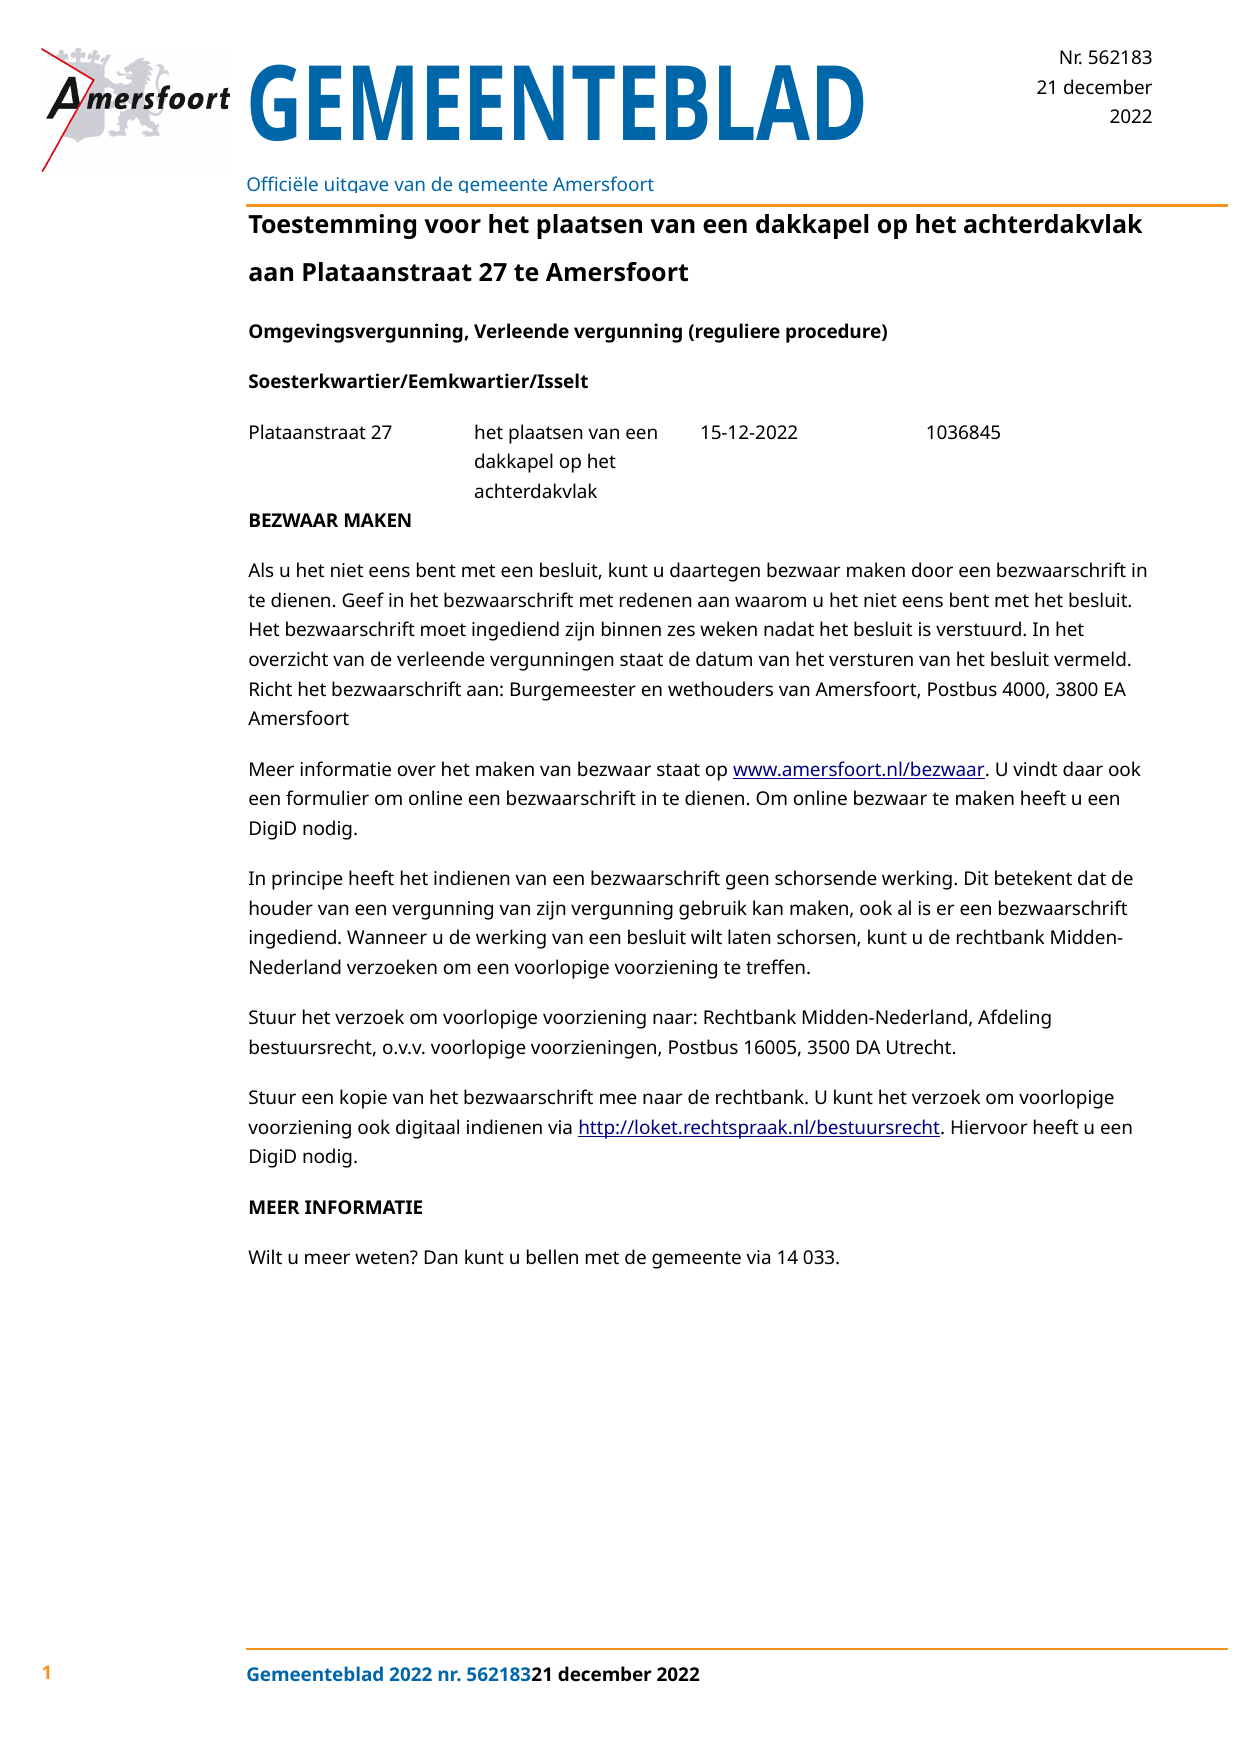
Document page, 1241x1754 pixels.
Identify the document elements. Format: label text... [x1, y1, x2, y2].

text Als u het niet eens bent met een besluit, kunt u daartegen bezwaar maken door een bezwaarschrift in te dienen. Geef in het bezwaarschrift met redenen aan waarom u het niet eens bent met het besluit. Het bezwaarschrift moet ingediend zijn binnen zes weken nadat het besluit is verstuurd. In het overzicht van de verleende vergunningen staat de datum van het versturen van het besluit vermeld. Richt het bezwaarschrift aan: Burgemeester en wethouders van Amersfoort, Postbus 4000, 3800 EA Amersfoort [248, 557, 1152, 731]
text Stuur het verzoek om voorlopige voorziening naar: Rechtbank Midden-Nederland, Afdeling bestuursrecht, o.v.v. voorlopige voorzieningen, Postbus 16005, 3500 DA Utrecht. [248, 1004, 1152, 1060]
table_header Plataanstraat 27 [248, 419, 474, 504]
text BEZWAAR MAKEN [248, 507, 1152, 533]
text Toestemming voor het plaatsen van een dakkapel op het achterdakvlak aan Plataanstraat 27 te Amersfoort [248, 207, 1152, 288]
text Wilt u meer weten? Dan kunt u bellen met de gemeente via 14 033. [248, 1244, 1152, 1270]
text Omgevingsvergunning, Verleende vergunning (reguliere procedure) [248, 318, 1152, 344]
text In principe heeft het indienen van een bezwaarschrift geen schorsende werking. Dit betekent dat de houder van een vergunning van zijn vergunning gebruik kan maken, ook al is er een bezwaarschrift ingediend. Wanneer u de werking van een besluit wilt laten schorsen, kunt u de rechtbank Midden-Nederland verzoeken om een voorlopige voorziening te treffen. [248, 865, 1152, 980]
table_header het plaatsen van een dakkapel op het achterdakvlak [474, 419, 700, 504]
picture [41, 47, 231, 172]
table_header 15-12-2022 [700, 419, 926, 504]
text Stuur een kopie van het bezwaarschrift mee naar de rechtbank. U kunt het verzoek om voorlopige voorziening ook digitaal indienen via http://loket.rechtspraak.nl/bestuursrecht. Hiervoor heeft u een DigiD nodig. [248, 1084, 1152, 1169]
text Meer informatie over het maken van bezwaar staat op www.amersfoort.nl/bezwaar. U vindt daar ook een formulier om online een bezwaarschrift in te dienen. Om online bezwaar te maken heeft u een DigiD nodig. [248, 756, 1152, 841]
text MEER INFORMATIE [248, 1194, 1152, 1220]
table_header 1036845 [926, 419, 1152, 504]
text Soesterkwartier/Eemkwartier/Isselt [248, 368, 1152, 394]
